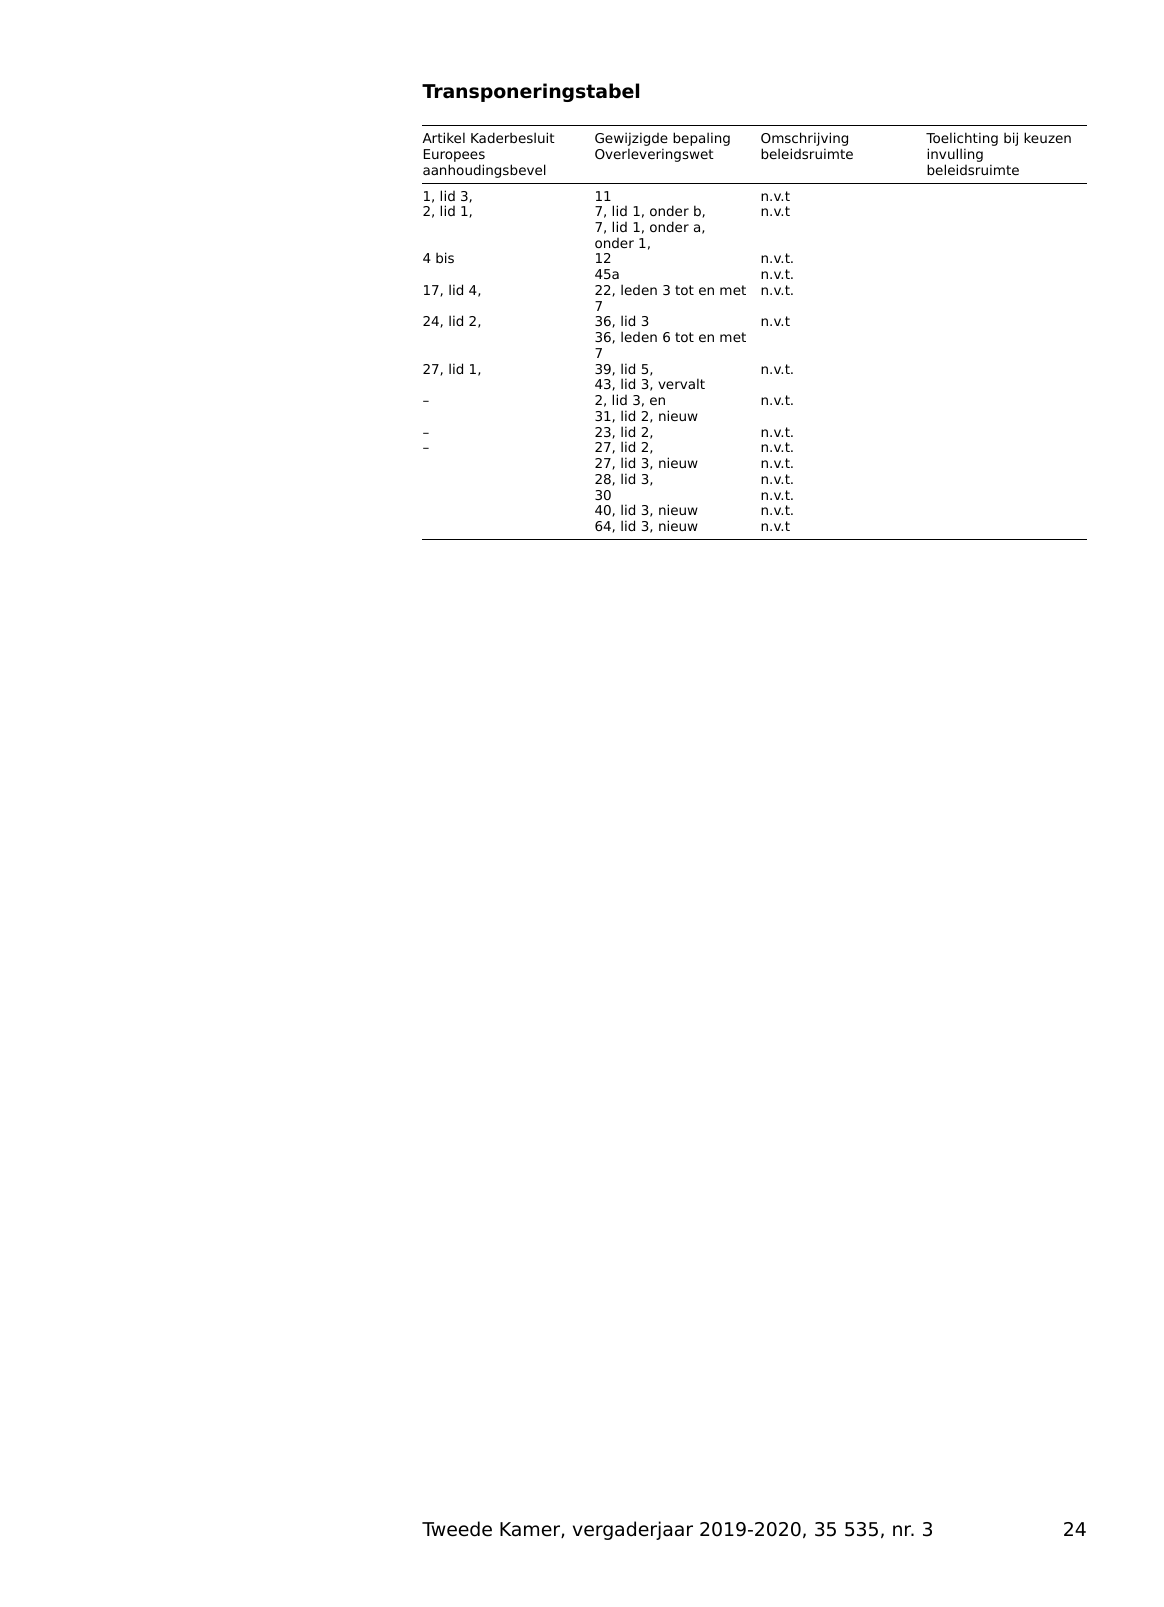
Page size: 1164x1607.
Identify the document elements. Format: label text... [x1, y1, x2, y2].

table_cell 39, lid 5, 43, lid 3, vervalt [588, 361, 754, 393]
table_cell 23, lid 2, [588, 424, 754, 440]
table_cell [921, 184, 1087, 204]
table_cell n.v.t. [754, 361, 921, 393]
table_cell [422, 487, 588, 503]
table_cell – [422, 424, 588, 440]
table_cell [921, 440, 1087, 456]
table_cell 2, lid 1, [422, 204, 588, 251]
table_cell [422, 456, 588, 472]
table_cell n.v.t. [754, 472, 921, 487]
table_cell n.v.t. [754, 283, 921, 314]
table_cell n.v.t. [754, 503, 921, 519]
table_cell [921, 487, 1087, 503]
subtitle Transponeringstabel [422, 81, 1087, 103]
table_cell – [422, 440, 588, 456]
table_cell [422, 472, 588, 487]
table_cell [921, 361, 1087, 393]
table_cell [921, 503, 1087, 519]
table_cell n.v.t [754, 204, 921, 251]
table_cell 17, lid 4, [422, 283, 588, 314]
table_cell n.v.t [754, 314, 921, 361]
table_cell 40, lid 3, nieuw [588, 503, 754, 519]
table_cell [422, 519, 588, 539]
table_cell [921, 251, 1087, 283]
table_cell n.v.t. [754, 440, 921, 456]
table_cell n.v.t. [754, 487, 921, 503]
table_cell n.v.t. [754, 424, 921, 440]
table_cell n.v.t. [754, 393, 921, 424]
table_header Omschrijving beleidsruimte [754, 126, 921, 183]
table_cell 28, lid 3, [588, 472, 754, 487]
table_header Gewijzigde bepaling Overleveringswet [588, 126, 754, 183]
table_cell 22, leden 3 tot en met 7 [588, 283, 754, 314]
table_cell [921, 314, 1087, 361]
table_cell 27, lid 1, [422, 361, 588, 393]
table_cell [921, 519, 1087, 539]
table_cell 7, lid 1, onder b, 7, lid 1, onder a, onder 1, [588, 204, 754, 251]
table_cell 12 45a [588, 251, 754, 283]
table_cell 27, lid 3, nieuw [588, 456, 754, 472]
table_cell 1, lid 3, [422, 184, 588, 204]
table_cell 24, lid 2, [422, 314, 588, 361]
table_cell 27, lid 2, [588, 440, 754, 456]
table_cell 30 [588, 487, 754, 503]
table_cell n.v.t [754, 184, 921, 204]
table_cell 4 bis [422, 251, 588, 283]
table_cell 2, lid 3, en 31, lid 2, nieuw [588, 393, 754, 424]
table_cell [921, 204, 1087, 251]
table_cell n.v.t [754, 519, 921, 539]
table_cell [422, 503, 588, 519]
table_cell [921, 472, 1087, 487]
table_cell [921, 393, 1087, 424]
table_cell 64, lid 3, nieuw [588, 519, 754, 539]
table_cell n.v.t. [754, 456, 921, 472]
table_cell [921, 283, 1087, 314]
table_cell 11 [588, 184, 754, 204]
table_cell 36, lid 3 36, leden 6 tot en met 7 [588, 314, 754, 361]
table_cell n.v.t. n.v.t. [754, 251, 921, 283]
table_header Artikel Kaderbesluit Europees aanhoudingsbevel [422, 126, 588, 183]
table_cell [921, 424, 1087, 440]
table_cell – [422, 393, 588, 424]
table_cell [921, 456, 1087, 472]
table_header Toelichting bij keuzen invulling beleidsruimte [921, 126, 1087, 183]
